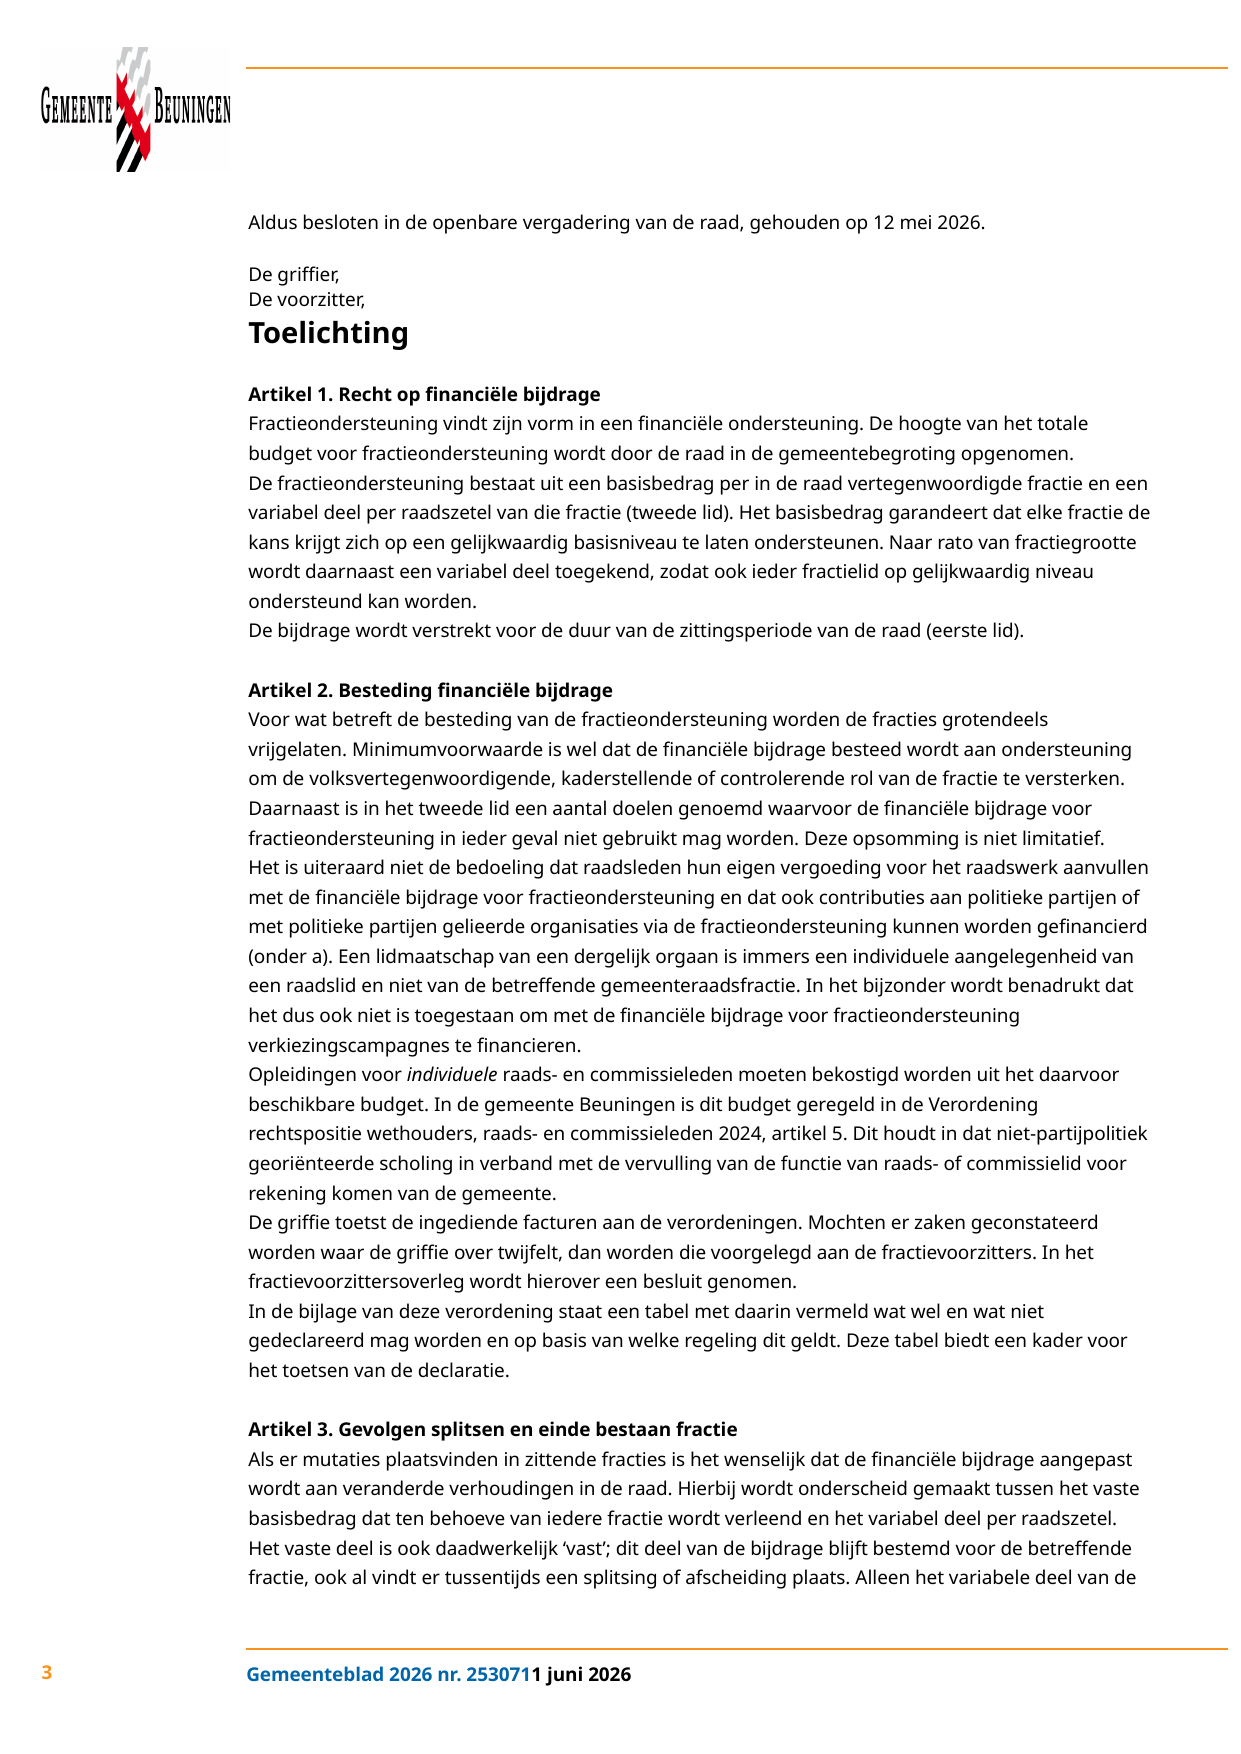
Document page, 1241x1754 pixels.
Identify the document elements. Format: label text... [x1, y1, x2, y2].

text Aldus besloten in de openbare vergadering van de raad, gehouden op 12 mei 2026. [248, 209, 1152, 235]
text Het is uiteraard niet de bedoeling dat raadsleden hun eigen vergoeding voor het raadswerk aanvullen met de financiële bijdrage voor fractieondersteuning en dat ook contributies aan politieke partijen of met politieke partijen gelieerde organisaties via de fractieondersteuning kunnen worden gefinancierd (onder a). Een lidmaatschap van een dergelijk orgaan is immers een individuele aangelegenheid van een raadslid en niet van de betreffende gemeenteraadsfractie. In het bijzonder wordt benadrukt dat het dus ook niet is toegestaan om met de financiële bijdrage voor fractieondersteuning verkiezingscampagnes te financieren. [248, 854, 1152, 1058]
text De bijdrage wordt verstrekt voor de duur van de zittingsperiode van de raad (eerste lid). [248, 618, 1152, 643]
text De griffier, [248, 261, 1152, 286]
text Artikel 1. Recht op financiële bijdrage [248, 381, 1152, 407]
text In de bijlage van deze verordening staat een tabel met daarin vermeld wat wel en wat niet gedeclareerd mag worden en op basis van welke regeling dit geldt. Deze tabel biedt een kader voor het toetsen van de declaratie. [248, 1298, 1152, 1383]
text De griffie toetst de ingediende facturen aan de verordeningen. Mochten er zaken geconstateerd worden waar de griffie over twijfelt, dan worden die voorgelegd aan de fractievoorzitters. In het fractievoorzittersoverleg wordt hierover een besluit genomen. [248, 1209, 1152, 1294]
text De fractieondersteuning bestaat uit een basisbedrag per in de raad vertegenwoordigde fractie en een variabel deel per raadszetel van die fractie (tweede lid). Het basisbedrag garandeert dat elke fractie de kans krijgt zich op een gelijkwaardig basisniveau te laten ondersteunen. Naar rato van fractiegrootte wordt daarnaast een variabel deel toegekend, zodat ook ieder fractielid op gelijkwaardig niveau ondersteund kan worden. [248, 470, 1152, 614]
text Artikel 3. Gevolgen splitsen en einde bestaan fractie [248, 1416, 1152, 1442]
picture [41, 47, 231, 172]
text Opleidingen voor individuele raads- en commissieleden moeten bekostigd worden uit het daarvoor beschikbare budget. In de gemeente Beuningen is dit budget geregeld in de Verordening rechtspositie wethouders, raads- en commissieleden 2024, artikel 5. Dit houdt in dat niet-partijpolitiek georiënteerde scholing in verband met de vervulling van de functie van raads- of commissielid voor rekening komen van de gemeente. [248, 1061, 1152, 1206]
text Toelichting [248, 312, 1152, 352]
text Als er mutaties plaatsvinden in zittende fracties is het wenselijk dat de financiële bijdrage aangepast wordt aan veranderde verhoudingen in de raad. Hierbij wordt onderscheid gemaakt tussen het vaste basisbedrag dat ten behoeve van iedere fractie wordt verleend en het variabel deel per raadszetel. Het vaste deel is ook daadwerkelijk ‘vast’; dit deel van de bijdrage blijft bestemd voor de betreffende fractie, ook al vindt er tussentijds een splitsing of afscheiding plaats. Alleen het variabele deel van de [248, 1446, 1152, 1590]
text Voor wat betreft de besteding van de fractieondersteuning worden de fracties grotendeels vrijgelaten. Minimumvoorwaarde is wel dat de financiële bijdrage besteed wordt aan ondersteuning om de volksvertegenwoordigende, kaderstellende of controlerende rol van de fractie te versterken. Daarnaast is in het tweede lid een aantal doelen genoemd waarvoor de financiële bijdrage voor fractieondersteuning in ieder geval niet gebruikt mag worden. Deze opsomming is niet limitatief. [248, 706, 1152, 851]
text Artikel 2. Besteding financiële bijdrage [248, 677, 1152, 703]
text De voorzitter, [248, 286, 1152, 312]
text Fractieondersteuning vindt zijn vorm in een financiële ondersteuning. De hoogte van het totale budget voor fractieondersteuning wordt door de raad in de gemeentebegroting opgenomen. [248, 411, 1152, 466]
